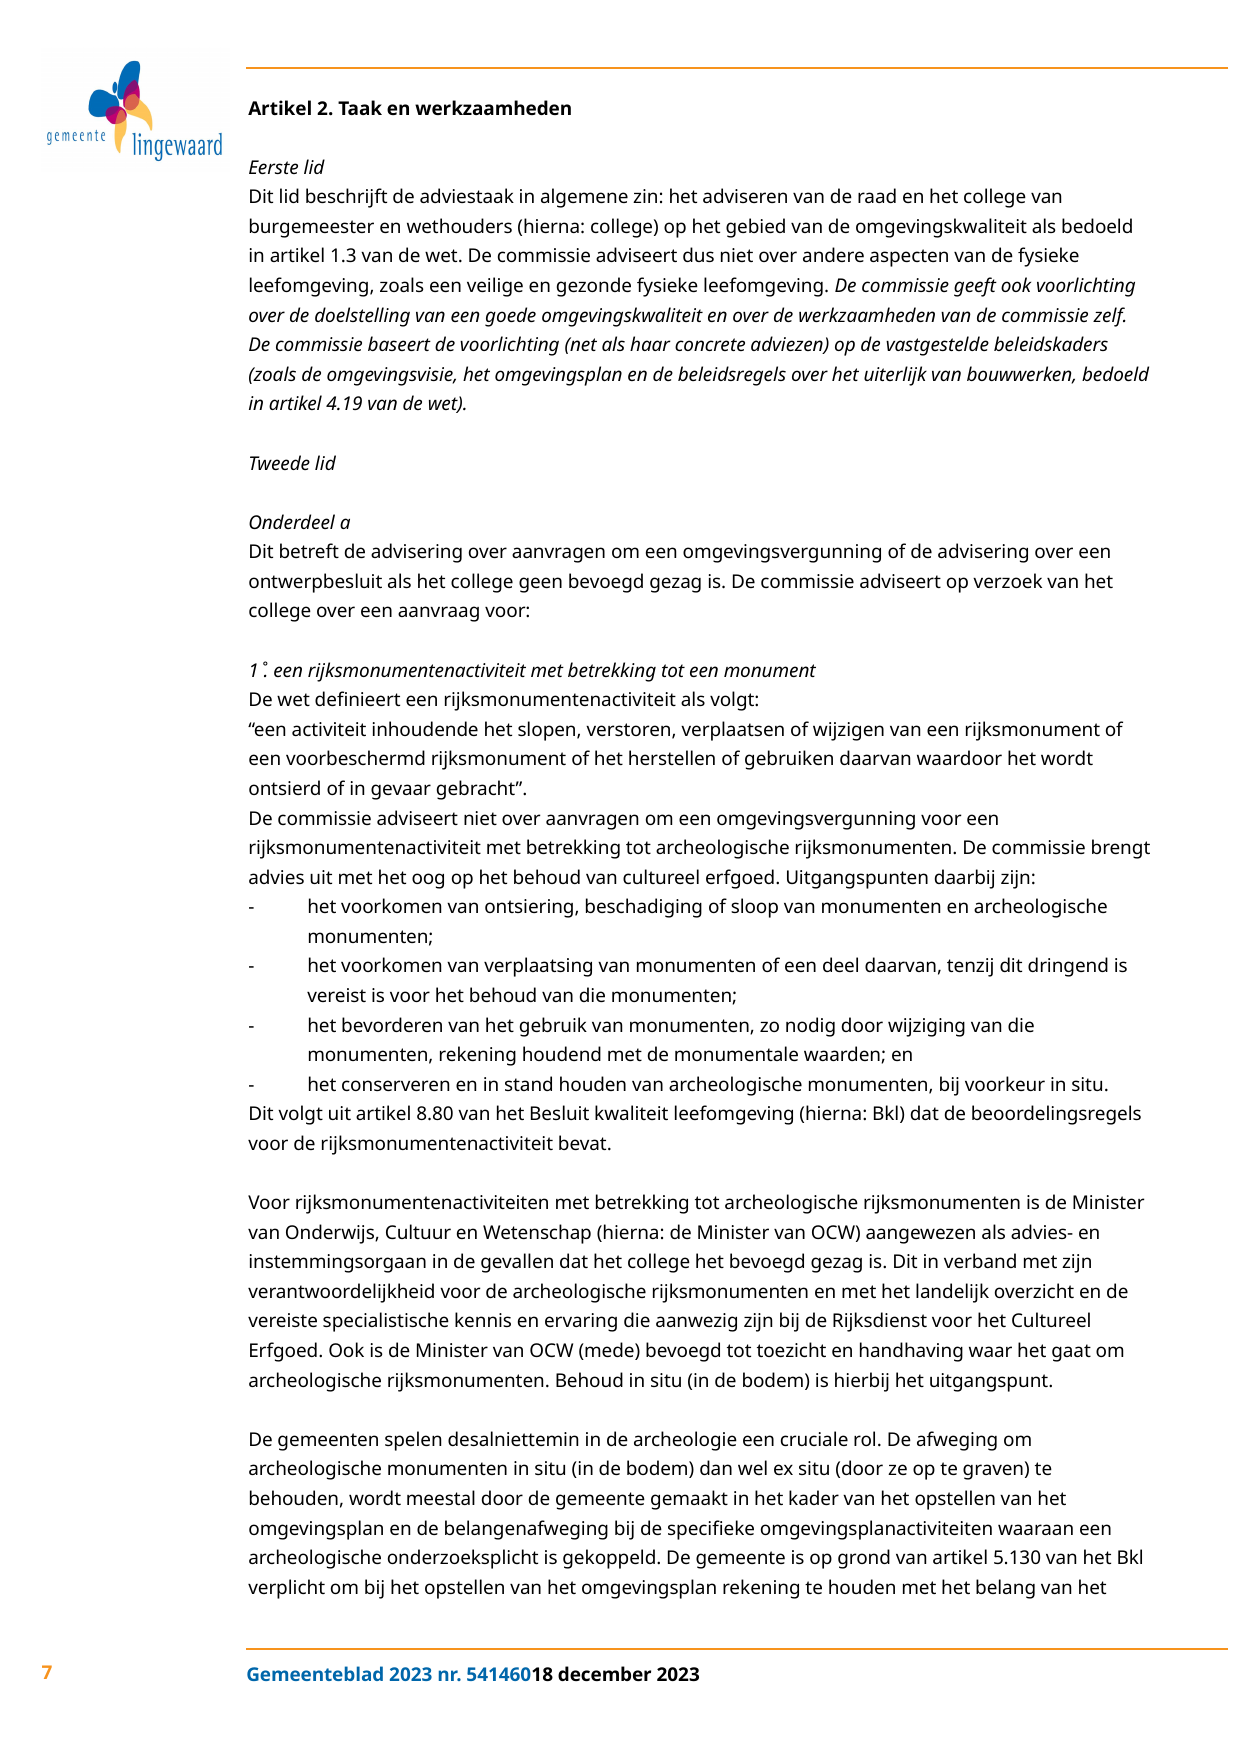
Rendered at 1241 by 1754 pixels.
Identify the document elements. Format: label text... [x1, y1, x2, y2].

text Dit volgt uit artikel 8.80 van het Besluit kwaliteit leefomgeving (hierna: Bkl) dat de beoordelingsregels voor de rijksmonumentenactiviteit bevat. [248, 1101, 1152, 1156]
list het bevorderen van het gebruik van monumenten, zo nodig door wijziging van die monumenten, rekening houdend met de monumentale waarden; en [248, 1012, 1152, 1067]
picture [41, 47, 231, 172]
text Tweede lid [248, 450, 1152, 476]
text Eerste lid [248, 154, 1152, 180]
text “een activiteit inhoudende het slopen, verstoren, verplaatsen of wijzigen van een rijksmonument of een voorbeschermd rijksmonument of het herstellen of gebruiken daarvan waardoor het wordt ontsierd of in gevaar gebracht”. [248, 716, 1152, 801]
text De wet definieert een rijksmonumentenactiviteit als volgt: [248, 686, 1152, 712]
text Onderdeel a [248, 509, 1152, 535]
text 1 ̊. een rijksmonumentenactiviteit met betrekking tot een monument [248, 657, 1152, 683]
list het conserveren en in stand houden van archeologische monumenten, bij voorkeur in situ. [248, 1071, 1152, 1097]
text Dit lid beschrijft de adviestaak in algemene zin: het adviseren van de raad en het college van burgemeester en wethouders (hierna: college) op het gebied van de omgevingskwaliteit als bedoeld in artikel 1.3 van de wet. De commissie adviseert dus niet over andere aspecten van de fysieke leefomgeving, zoals een veilige en gezonde fysieke leefomgeving. De commissie geeft ook voorlichting over de doelstelling van een goede omgevingskwaliteit en over de werkzaamheden van de commissie zelf. De commissie baseert de voorlichting (net als haar concrete adviezen) op de vastgestelde beleidskaders (zoals de omgevingsvisie, het omgevingsplan en de beleidsregels over het uiterlijk van bouwwerken, bedoeld in artikel 4.19 van de wet). [248, 183, 1152, 416]
text Voor rijksmonumentenactiviteiten met betrekking tot archeologische rijksmonumenten is de Minister van Onderwijs, Cultuur en Wetenschap (hierna: de Minister van OCW) aangewezen als advies- en instemmingsorgaan in de gevallen dat het college het bevoegd gezag is. Dit in verband met zijn verantwoordelijkheid voor de archeologische rijksmonumenten en met het landelijk overzicht en de vereiste specialistische kennis en ervaring die aanwezig zijn bij de Rijksdienst voor het Cultureel Erfgoed. Ook is de Minister van OCW (mede) bevoegd tot toezicht en handhaving waar het gaat om archeologische rijksmonumenten. Behoud in situ (in de bodem) is hierbij het uitgangspunt. [248, 1189, 1152, 1393]
text Dit betreft de advisering over aanvragen om een omgevingsvergunning of de advisering over een ontwerpbesluit als het college geen bevoegd gezag is. De commissie adviseert op verzoek van het college over een aanvraag voor: [248, 538, 1152, 623]
text De commissie adviseert niet over aanvragen om een omgevingsvergunning voor een rijksmonumentenactiviteit met betrekking tot archeologische rijksmonumenten. De commissie brengt advies uit met het oog op het behoud van cultureel erfgoed. Uitgangspunten daarbij zijn: [248, 805, 1152, 890]
text Artikel 2. Taak en werkzaamheden [248, 95, 1152, 121]
text De gemeenten spelen desalniettemin in de archeologie een cruciale rol. De afweging om archeologische monumenten in situ (in de bodem) dan wel ex situ (door ze op te graven) te behouden, wordt meestal door de gemeente gemaakt in het kader van het opstellen van het omgevingsplan en de belangenafweging bij de specifieke omgevingsplanactiviteiten waaraan een archeologische onderzoeksplicht is gekoppeld. De gemeente is op grond van artikel 5.130 van het Bkl verplicht om bij het opstellen van het omgevingsplan rekening te houden met het belang van het [248, 1426, 1152, 1600]
list het voorkomen van verplaatsing van monumenten of een deel daarvan, tenzij dit dringend is vereist is voor het behoud van die monumenten; [248, 953, 1152, 1008]
list het voorkomen van ontsiering, beschadiging of sloop van monumenten en archeologische monumenten; [248, 893, 1152, 949]
